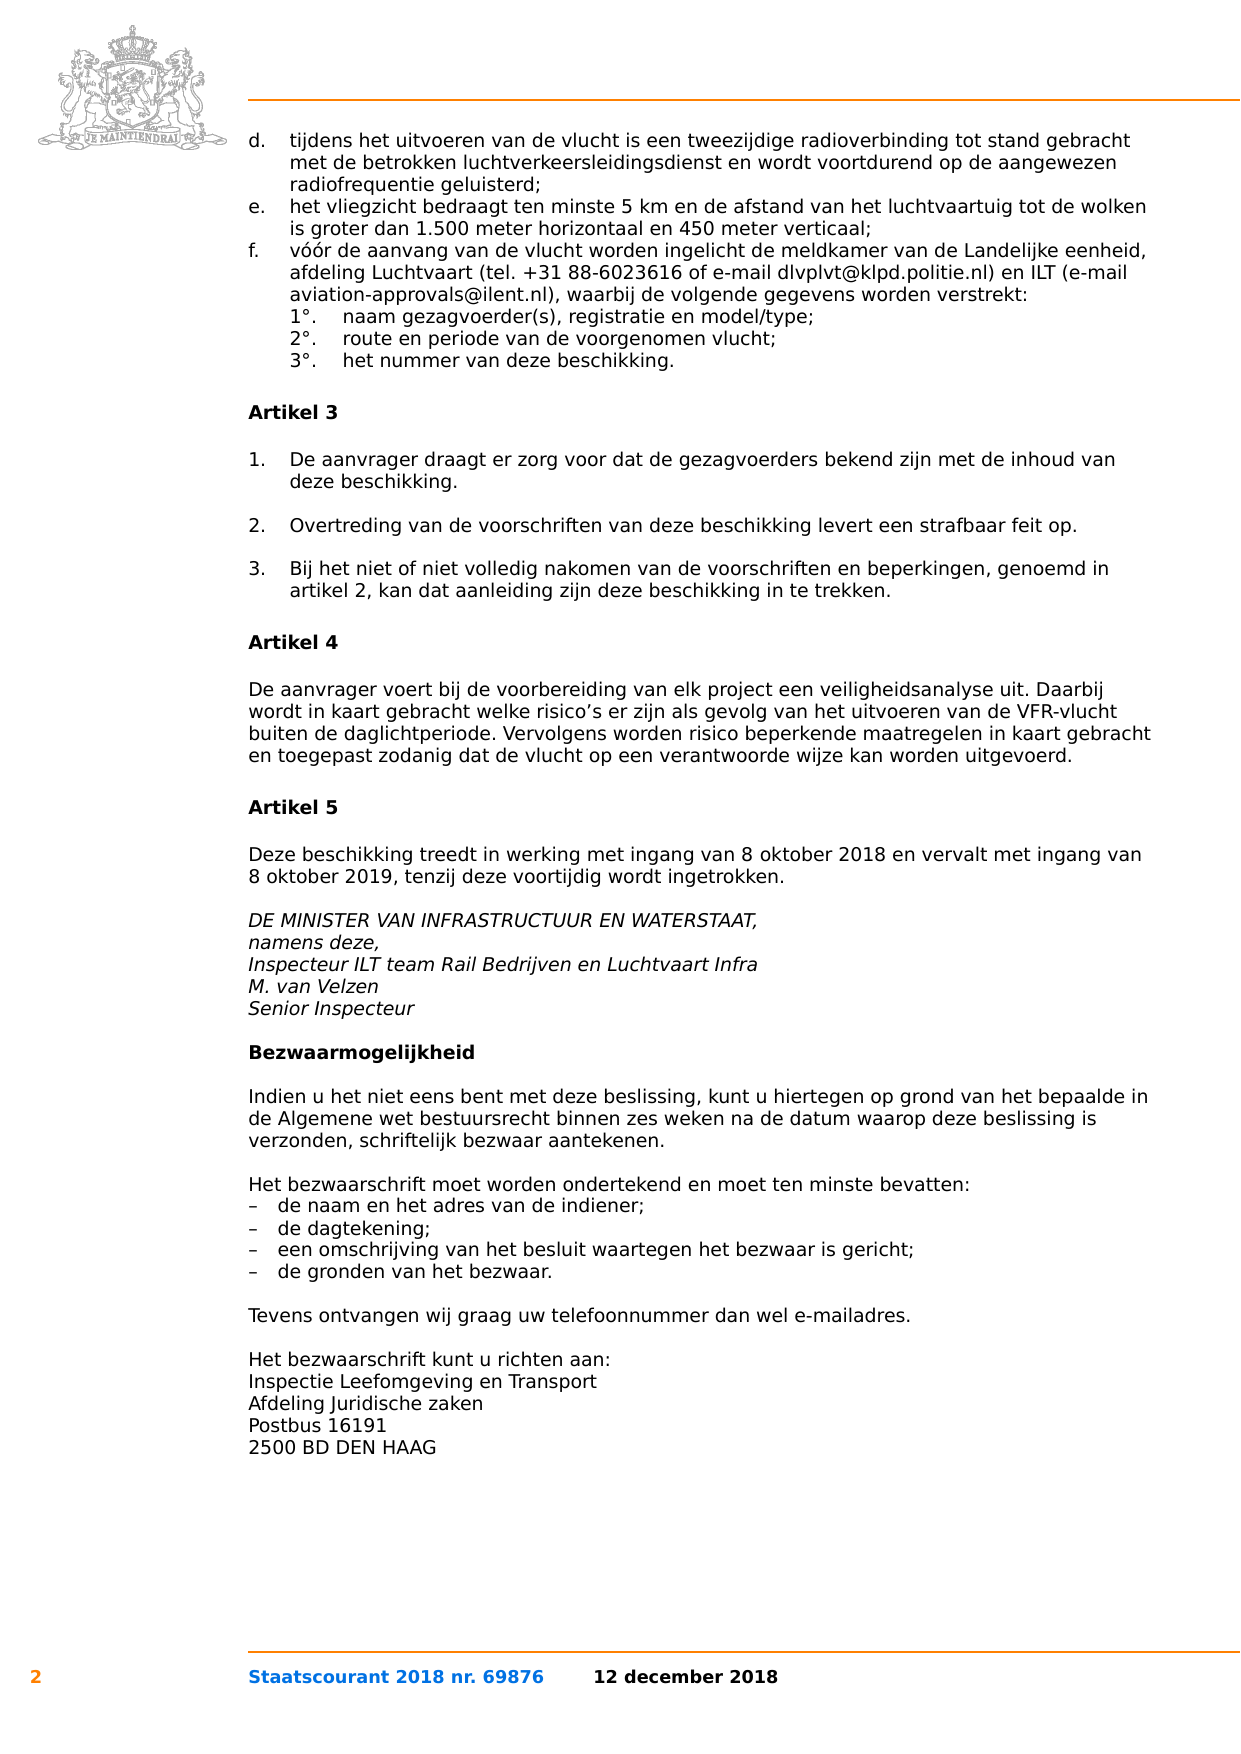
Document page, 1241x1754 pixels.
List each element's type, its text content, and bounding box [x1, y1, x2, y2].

text – de dagtekening; [248, 1217, 1163, 1239]
text Het bezwaarschrift moet worden ondertekend en moet ten minste bevatten: [248, 1173, 1163, 1195]
text Postbus 16191 [248, 1415, 1163, 1437]
text 2. Overtreding van de voorschriften van deze beschikking levert een strafbaar feit op. [248, 514, 1163, 536]
subtitle Artikel 3 [248, 402, 1163, 424]
text De aanvrager voert bij de voorbereiding van elk project een veiligheidsanalyse uit. Daarbij wordt in kaart gebracht welke risico’s er zijn als gevolg van het uitvoeren van de VFR-vlucht buiten de daglichtperiode. Vervolgens worden risico beperkende maatregelen in kaart gebracht en toegepast zodanig dat de vlucht op een verantwoorde wijze kan worden uitgevoerd. [248, 679, 1163, 767]
text – een omschrijving van het besluit waartegen het bezwaar is gericht; [248, 1239, 1163, 1261]
text 1. De aanvrager draagt er zorg voor dat de gezagvoerders bekend zijn met de inhoud van deze beschikking. [248, 449, 1163, 493]
text 3. Bij het niet of niet volledig nakomen van de voorschriften en beperkingen, genoemd in artikel 2, kan dat aanleiding zijn deze beschikking in te trekken. [248, 558, 1163, 602]
text e. het vliegzicht bedraagt ten minste 5 km en de afstand van het luchtvaartuig tot de wolken is groter dan 1.500 meter horizontaal en 450 meter verticaal; [248, 196, 1163, 240]
text Het bezwaarschrift kunt u richten aan: [248, 1349, 1163, 1371]
text – de naam en het adres van de indiener; [248, 1195, 1163, 1217]
text Deze beschikking treedt in werking met ingang van 8 oktober 2018 en vervalt met ingang van 8 oktober 2019, tenzij deze voortijdig wordt ingetrokken. [248, 844, 1163, 888]
text 3°. het nummer van deze beschikking. [289, 350, 1163, 372]
text Afdeling Juridische zaken [248, 1393, 1163, 1415]
text 2°. route en periode van de voorgenomen vlucht; [289, 328, 1163, 350]
text DE MINISTER VAN INFRASTRUCTUUR EN WATERSTAAT, namens deze, Inspecteur ILT team Rail Bedrijven en Luchtvaart Infra M. van Velzen Senior Inspecteur [248, 910, 1163, 1020]
text Indien u het niet eens bent met deze beslissing, kunt u hiertegen op grond van het bepaalde in de Algemene wet bestuursrecht binnen zes weken na de datum waarop deze beslissing is verzonden, schriftelijk bezwaar aantekenen. [248, 1086, 1163, 1152]
text 2500 BD DEN HAAG [248, 1437, 1163, 1459]
text Tevens ontvangen wij graag uw telefoonnummer dan wel e-mailadres. [248, 1305, 1163, 1327]
text – de gronden van het bezwaar. [248, 1261, 1163, 1283]
text 1°. naam gezagvoerder(s), registratie en model/type; [289, 306, 1163, 328]
text f. vóór de aanvang van de vlucht worden ingelicht de meldkamer van de Landelijke eenheid, afdeling Luchtvaart (tel. +31 88-6023616 of e-mail dlvplvt@klpd.politie.nl) en ILT (e-mail aviation-approvals@ilent.nl), waarbij de volgende gegevens worden verstrekt: [248, 240, 1163, 306]
text Bezwaarmogelijkheid [248, 1042, 1163, 1064]
text d. tijdens het uitvoeren van de vlucht is een tweezijdige radioverbinding tot stand gebracht met de betrokken luchtverkeersleidingsdienst en wordt voortdurend op de aangewezen radiofrequentie geluisterd; [248, 130, 1163, 196]
text Inspectie Leefomgeving en Transport [248, 1371, 1163, 1393]
subtitle Artikel 5 [248, 797, 1163, 819]
subtitle Artikel 4 [248, 632, 1163, 654]
picture [38, 25, 227, 150]
